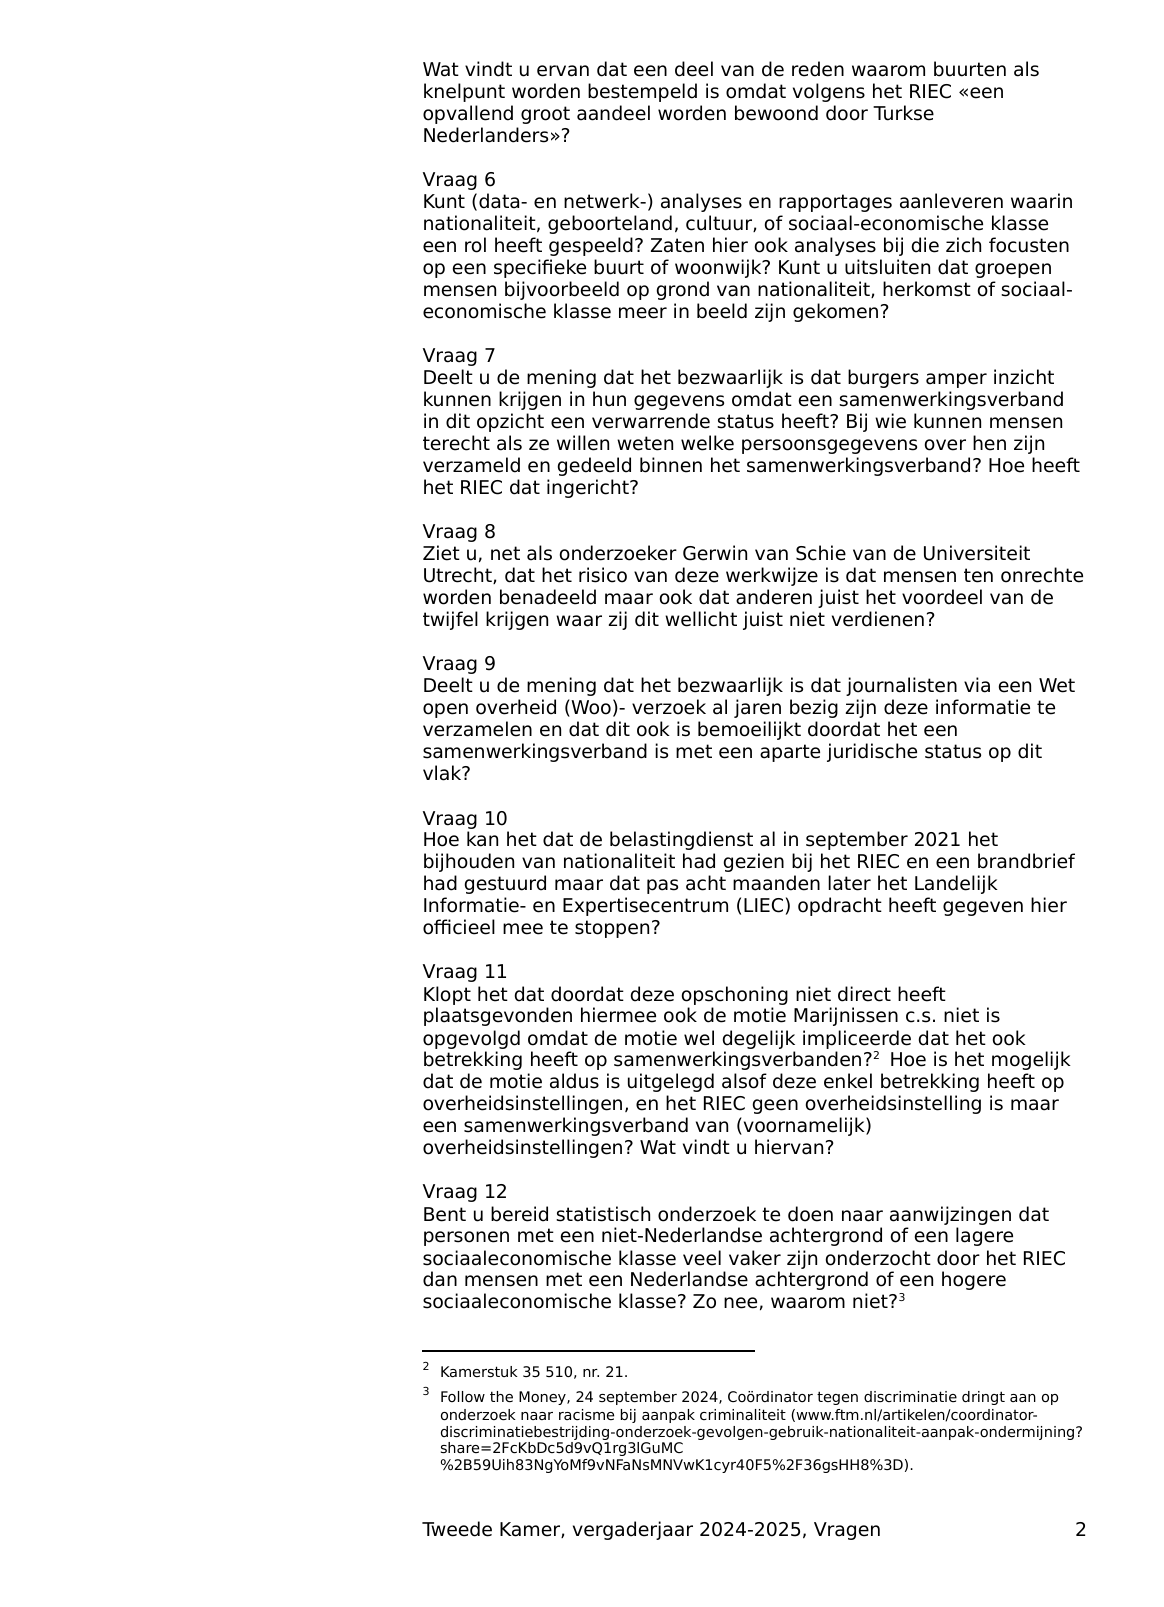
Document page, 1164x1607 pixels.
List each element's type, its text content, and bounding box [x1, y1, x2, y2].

text Vraag 11 [422, 961, 1087, 983]
text Ziet u, net als onderzoeker Gerwin van Schie van de Universiteit Utrecht, dat het risico van deze werkwijze is dat mensen ten onrechte worden benadeeld maar ook dat anderen juist het voordeel van de twijfel krijgen waar zij dit wellicht juist niet verdienen? [422, 543, 1087, 631]
text Deelt u de mening dat het bezwaarlijk is dat burgers amper inzicht kunnen krijgen in hun gegevens omdat een samenwerkingsverband in dit opzicht een verwarrende status heeft? Bij wie kunnen mensen terecht als ze willen weten welke persoonsgegevens over hen zijn verzameld en gedeeld binnen het samenwerkingsverband? Hoe heeft het RIEC dat ingericht? [422, 367, 1087, 499]
text Hoe kan het dat de belastingdienst al in september 2021 het bijhouden van nationaliteit had gezien bij het RIEC en een brandbrief had gestuurd maar dat pas acht maanden later het Landelijk Informatie- en Expertisecentrum (LIEC) opdracht heeft gegeven hier officieel mee te stoppen? [422, 829, 1087, 939]
text Follow the Money, 24 september 2024, Coördinator tegen discriminatie dringt aan op onderzoek naar racisme bij aanpak criminaliteit (www.ftm.nl/artikelen/coordinator-discriminatiebestrijding-onderzoek-gevolgen-gebruik-nationaliteit-aanpak-ondermijning?share=2FcKbDc5d9vQ1rg3lGuMC%2B59Uih83NgYoMf9vNFaNsMNVwK1cyr40F5%2F36gsHH8%3D). [422, 1385, 1087, 1474]
text Bent u bereid statistisch onderzoek te doen naar aanwijzingen dat personen met een niet-Nederlandse achtergrond of een lagere sociaaleconomische klasse veel vaker zijn onderzocht door het RIEC dan mensen met een Nederlandse achtergrond of een hogere sociaaleconomische klasse? Zo nee, waarom niet? [422, 1203, 1087, 1313]
text Vraag 8 [422, 521, 1087, 543]
text Kunt (data- en netwerk-) analyses en rapportages aanleveren waarin nationaliteit, geboorteland, cultuur, of sociaal-economische klasse een rol heeft gespeeld? Zaten hier ook analyses bij die zich focusten op een specifieke buurt of woonwijk? Kunt u uitsluiten dat groepen mensen bijvoorbeeld op grond van nationaliteit, herkomst of sociaal-economische klasse meer in beeld zijn gekomen? [422, 191, 1087, 323]
text Vraag 10 [422, 807, 1087, 829]
text Vraag 12 [422, 1181, 1087, 1203]
text Wat vindt u ervan dat een deel van de reden waarom buurten als knelpunt worden bestempeld is omdat volgens het RIEC «een opvallend groot aandeel worden bewoond door Turkse Nederlanders»? [422, 59, 1087, 147]
text Deelt u de mening dat het bezwaarlijk is dat journalisten via een Wet open overheid (Woo)- verzoek al jaren bezig zijn deze informatie te verzamelen en dat dit ook is bemoeilijkt doordat het een samenwerkingsverband is met een aparte juridische status op dit vlak? [422, 675, 1087, 785]
text Vraag 7 [422, 345, 1087, 367]
text Klopt het dat doordat deze opschoning niet direct heeft plaatsgevonden hiermee ook de motie Marijnissen c.s. niet is opgevolgd omdat de motie wel degelijk impliceerde dat het ook betrekking heeft op samenwerkingsverbanden? Hoe is het mogelijk dat de motie aldus is uitgelegd alsof deze enkel betrekking heeft op overheidsinstellingen, en het RIEC geen overheidsinstelling is maar een samenwerkingsverband van (voornamelijk) overheidsinstellingen? Wat vindt u hiervan? [422, 983, 1087, 1159]
text Vraag 9 [422, 653, 1087, 675]
text Kamerstuk 35 510, nr. 21. [422, 1360, 1087, 1382]
text Vraag 6 [422, 169, 1087, 191]
